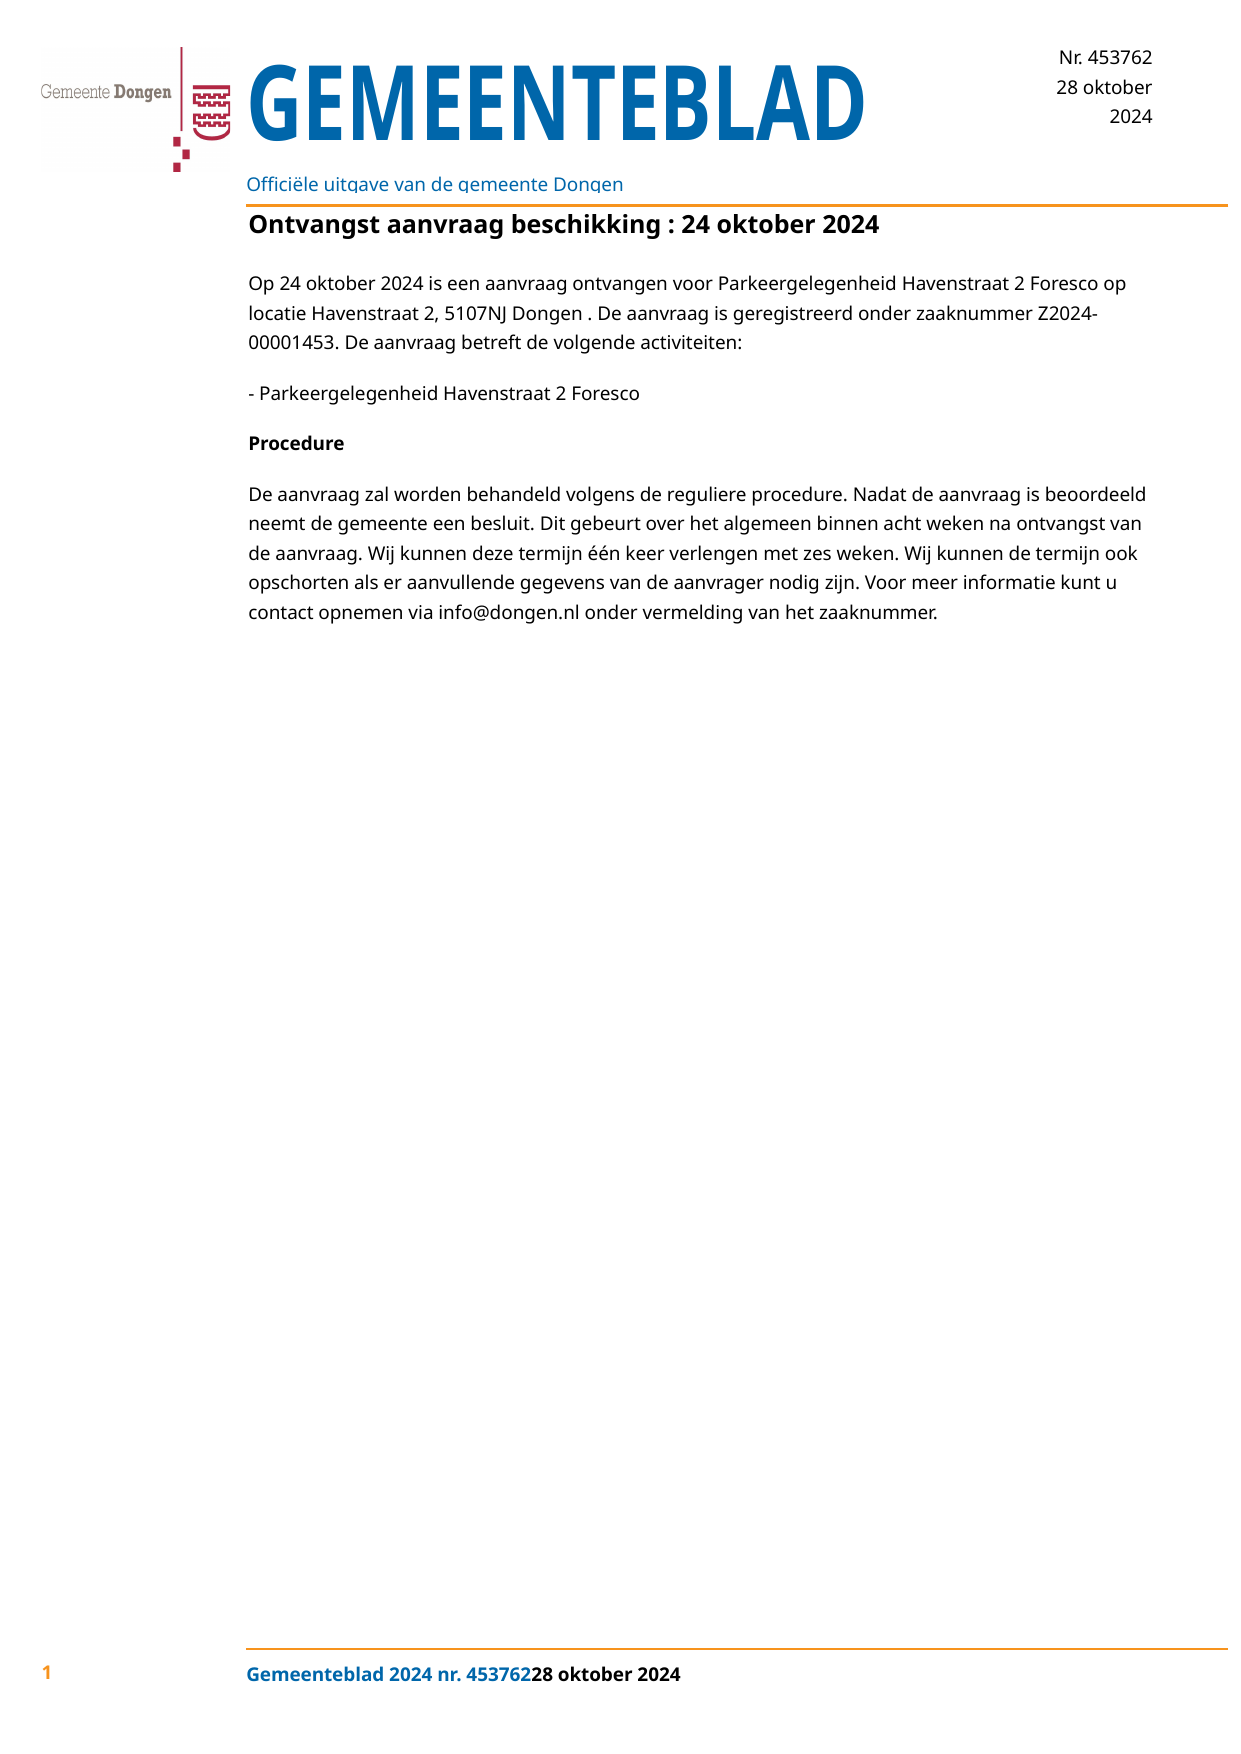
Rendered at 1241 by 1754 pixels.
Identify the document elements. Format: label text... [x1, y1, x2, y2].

text Op 24 oktober 2024 is een aanvraag ontvangen voor Parkeergelegenheid Havenstraat 2 Foresco op locatie Havenstraat 2, 5107NJ Dongen . De aanvraag is geregistreerd onder zaaknummer Z2024-00001453. De aanvraag betreft de volgende activiteiten: [248, 270, 1152, 355]
text Ontvangst aanvraag beschikking : 24 oktober 2024 [248, 207, 1152, 241]
text - Parkeergelegenheid Havenstraat 2 Foresco [248, 380, 1152, 406]
text Procedure [248, 430, 1152, 456]
picture [41, 47, 231, 172]
text De aanvraag zal worden behandeld volgens de reguliere procedure. Nadat de aanvraag is beoordeeld neemt de gemeente een besluit. Dit gebeurt over het algemeen binnen acht weken na ontvangst van de aanvraag. Wij kunnen deze termijn één keer verlengen met zes weken. Wij kunnen de termijn ook opschorten als er aanvullende gegevens van de aanvrager nodig zijn. Voor meer informatie kunt u contact opnemen via info@dongen.nl onder vermelding van het zaaknummer. [248, 481, 1152, 625]
